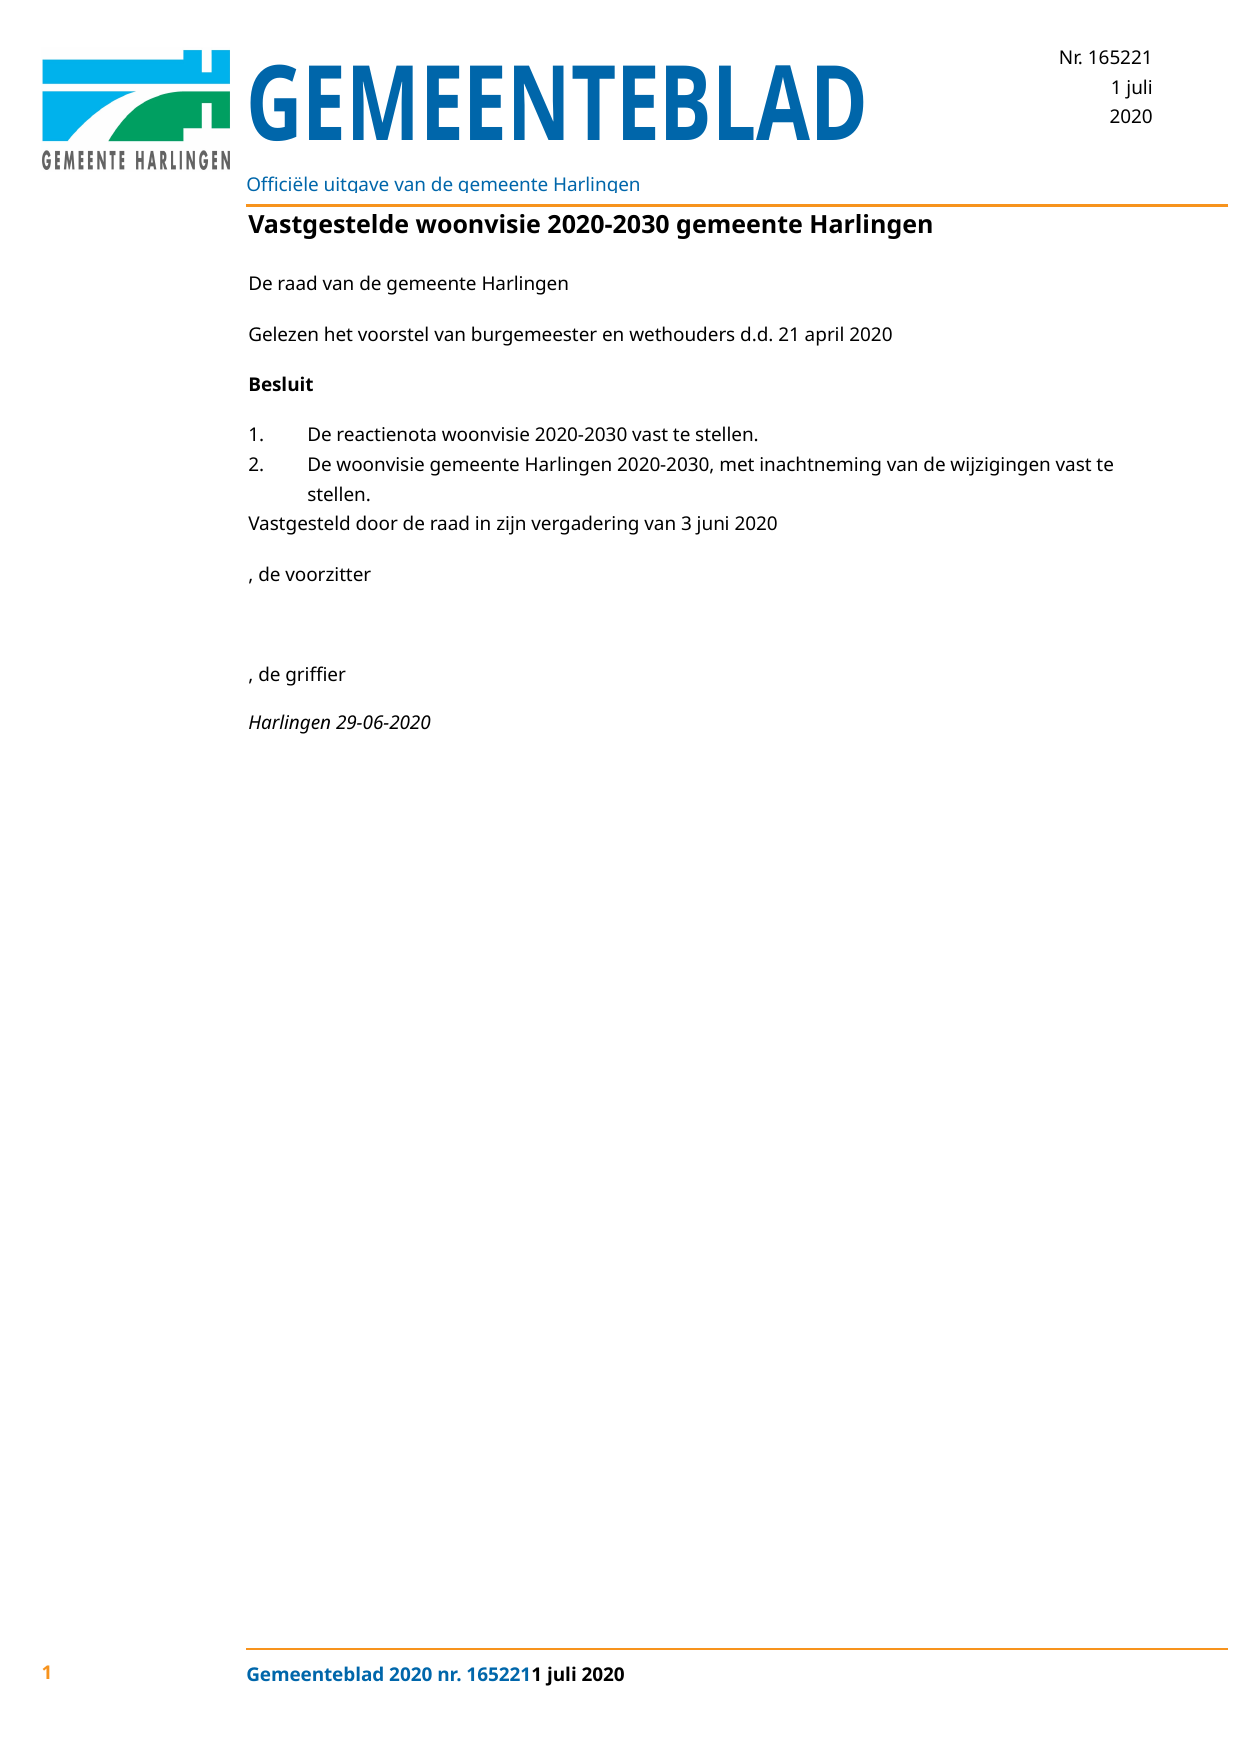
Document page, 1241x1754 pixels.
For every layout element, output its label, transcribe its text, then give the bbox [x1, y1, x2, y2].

text Gelezen het voorstel van burgemeester en wethouders d.d. 21 april 2020 [248, 321, 1152, 346]
text Vastgestelde woonvisie 2020-2030 gemeente Harlingen [248, 207, 1152, 241]
text Vastgesteld door de raad in zijn vergadering van 3 juni 2020 [248, 510, 1152, 536]
text , de voorzitter [248, 561, 1152, 586]
text Harlingen 29-06-2020 [248, 709, 1152, 735]
text , de griffier [248, 662, 1152, 687]
text De raad van de gemeente Harlingen [248, 270, 1152, 296]
list De reactienota woonvisie 2020-2030 vast te stellen. [248, 422, 1152, 447]
picture [41, 47, 231, 172]
text Besluit [248, 371, 1152, 397]
list De woonvisie gemeente Harlingen 2020-2030, met inachtneming van de wijzigingen vast te stellen. [248, 451, 1152, 506]
